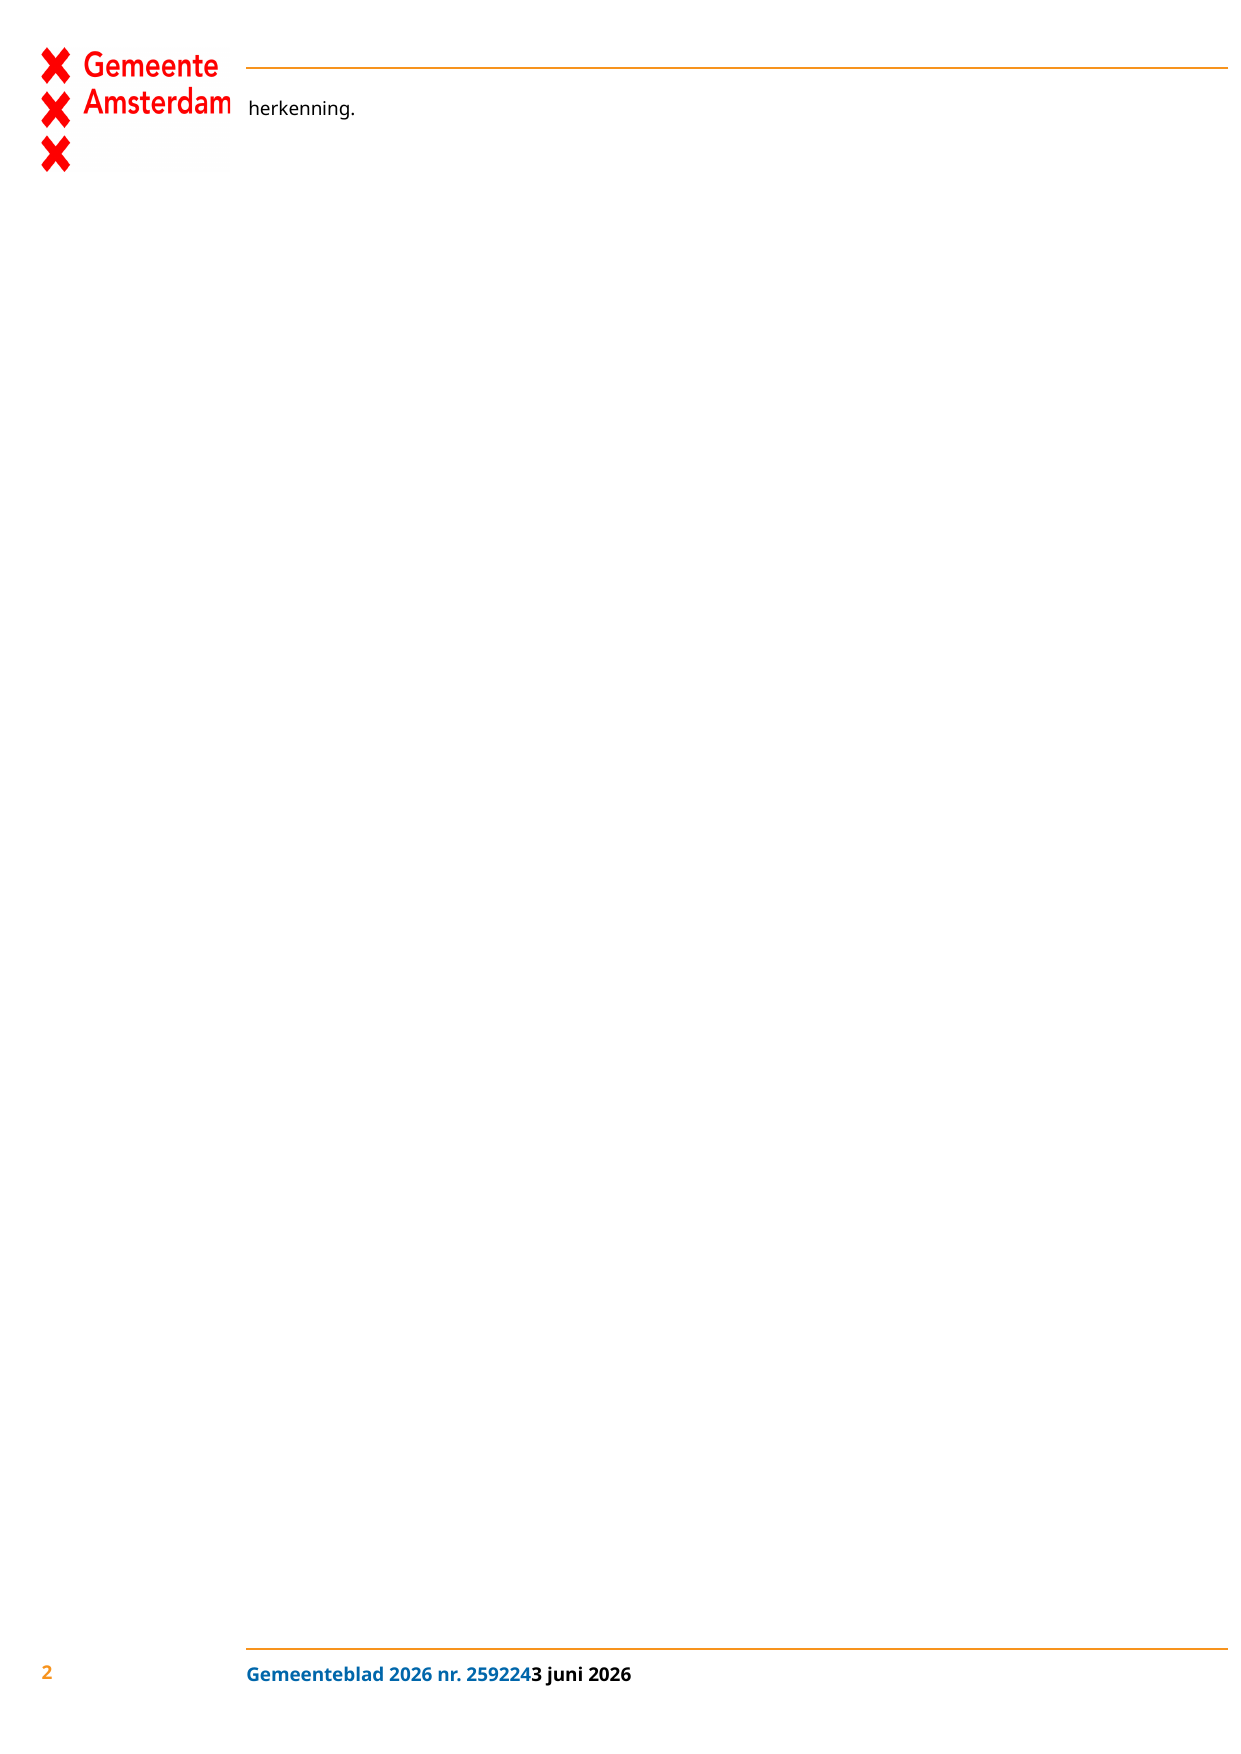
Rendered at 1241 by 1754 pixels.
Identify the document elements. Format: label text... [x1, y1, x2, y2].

picture [41, 47, 231, 172]
text herkenning. [248, 95, 1152, 121]
